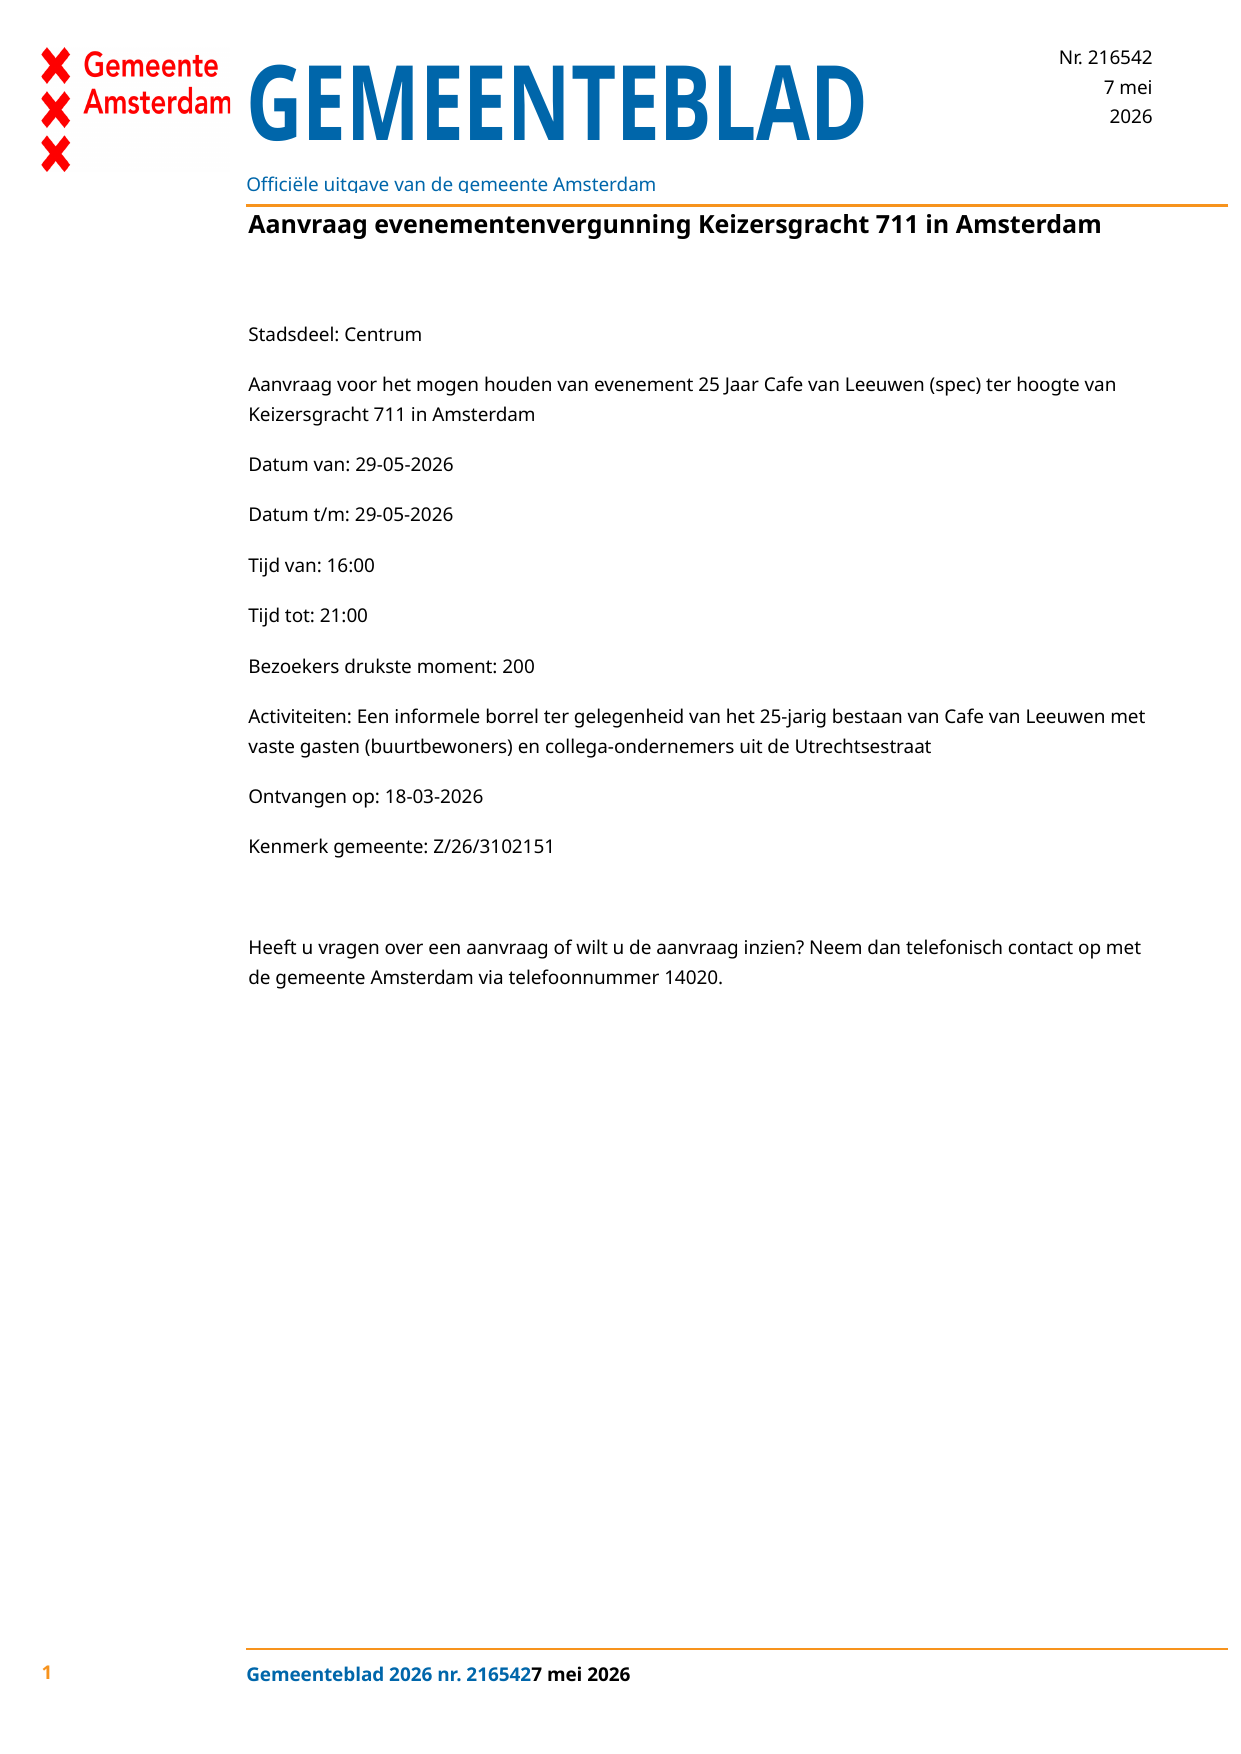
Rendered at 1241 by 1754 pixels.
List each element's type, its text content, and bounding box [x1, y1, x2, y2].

text Aanvraag evenementenvergunning Keizersgracht 711 in Amsterdam [248, 207, 1152, 241]
text Tijd van: 16:00 [248, 552, 1152, 578]
text Ontvangen op: 18-03-2026 [248, 783, 1152, 809]
text Bezoekers drukste moment: 200 [248, 653, 1152, 678]
text Activiteiten: Een informele borrel ter gelegenheid van het 25-jarig bestaan van Cafe van Leeuwen met vaste gasten (buurtbewoners) en collega-ondernemers uit de Utrechtsestraat [248, 703, 1152, 758]
text Stadsdeel: Centrum [248, 321, 1152, 346]
text Kenmerk gemeente: Z/26/3102151 [248, 834, 1152, 859]
text Heeft u vragen over een aanvraag of wilt u de aanvraag inzien? Neem dan telefonisch contact op met de gemeente Amsterdam via telefoonnummer 14020. [248, 934, 1152, 990]
text Datum van: 29-05-2026 [248, 451, 1152, 477]
text Tijd tot: 21:00 [248, 602, 1152, 628]
text Aanvraag voor het mogen houden van evenement 25 Jaar Cafe van Leeuwen (spec) ter hoogte van Keizersgracht 711 in Amsterdam [248, 371, 1152, 426]
text Datum t/m: 29-05-2026 [248, 502, 1152, 527]
picture [41, 47, 231, 172]
